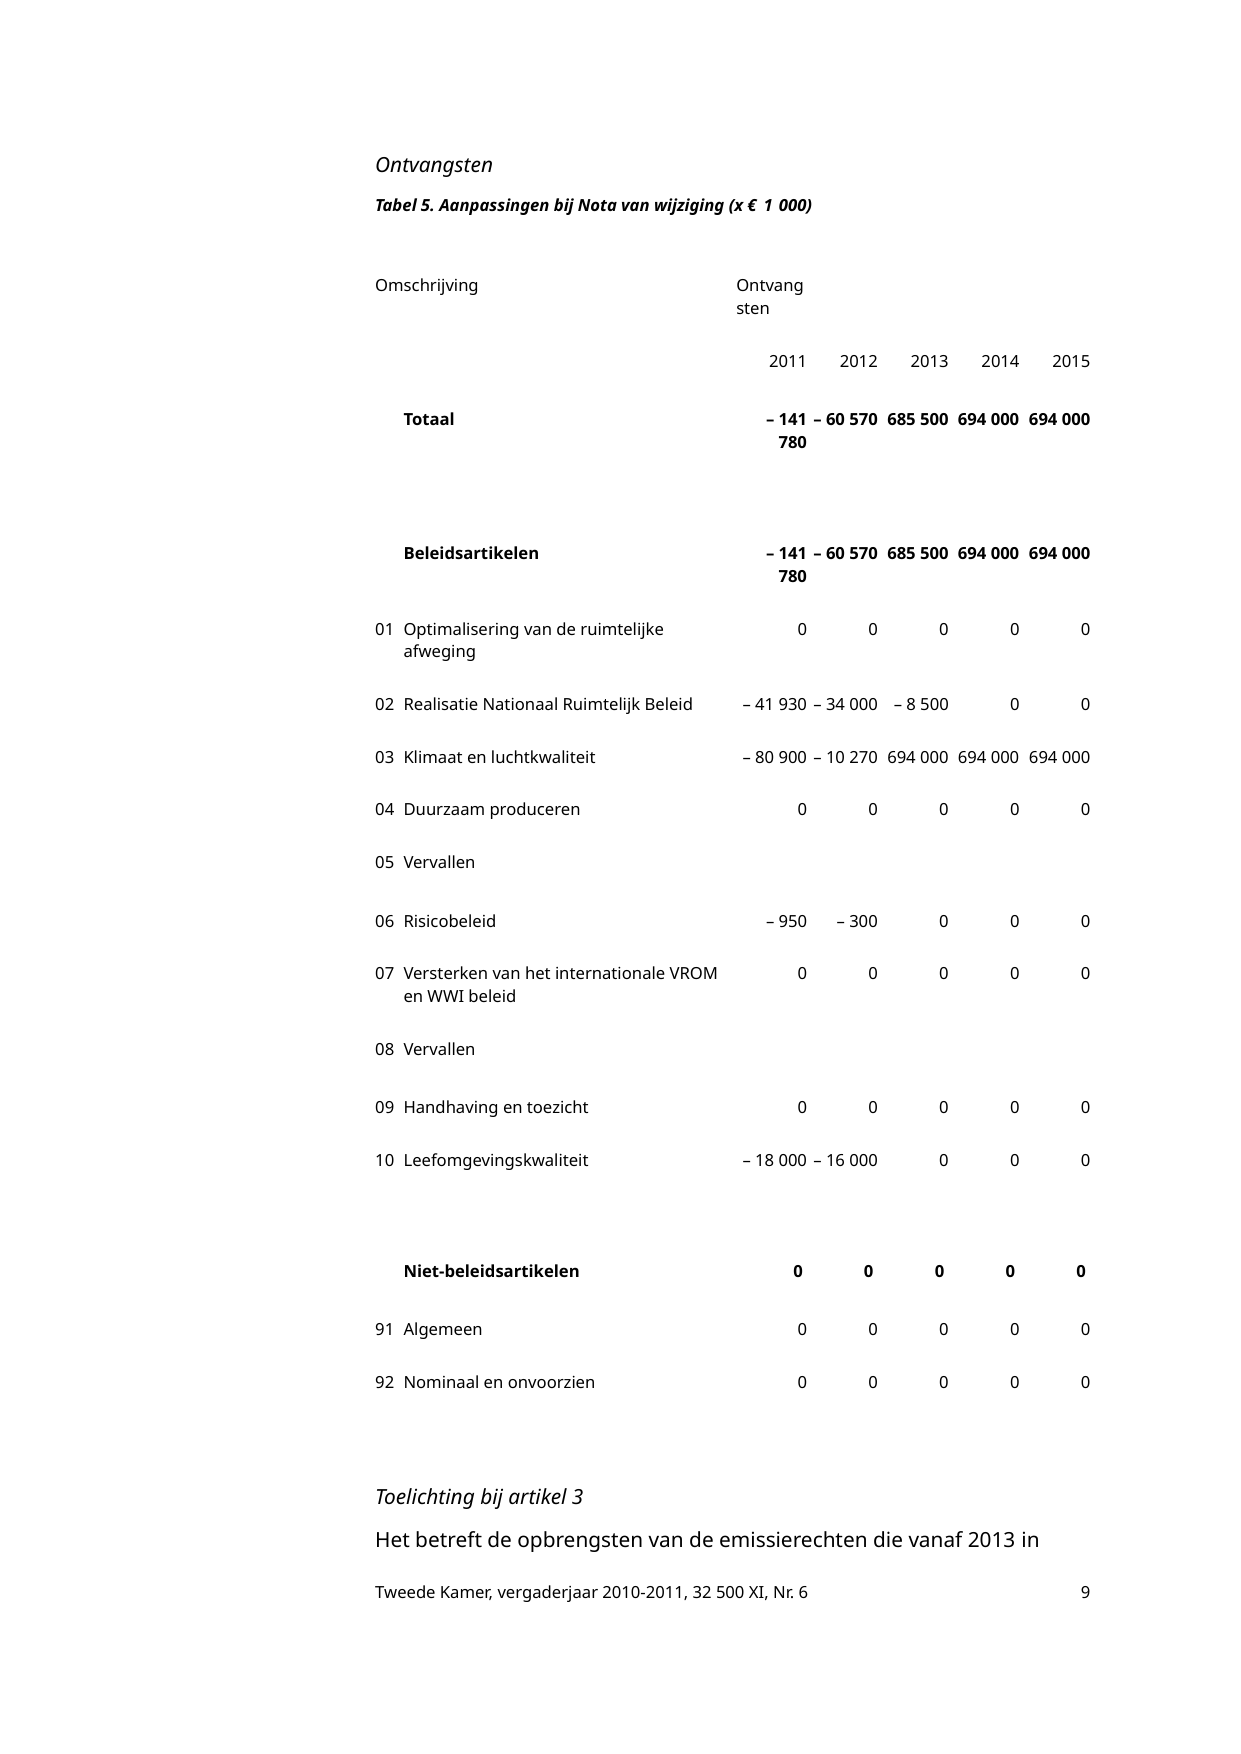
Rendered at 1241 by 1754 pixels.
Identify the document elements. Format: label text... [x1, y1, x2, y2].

table_cell 2013 [878, 350, 948, 408]
table_cell 685 500 [878, 408, 948, 483]
table_cell [375, 350, 403, 408]
table_cell 09 [375, 1096, 403, 1148]
table_cell Algemeen [403, 1318, 736, 1371]
table_cell 2012 [807, 350, 878, 408]
table_cell 0 [949, 909, 1019, 962]
table_header [1019, 274, 1090, 349]
table_cell [807, 1201, 878, 1259]
table_cell Duurzaam produceren [403, 798, 736, 851]
table_cell 0 [736, 1318, 807, 1371]
table_cell Leefomgevingskwaliteit [403, 1149, 736, 1201]
table_cell – 8 500 [878, 693, 948, 745]
table_cell – 60 570 [807, 408, 878, 483]
table_cell 03 [375, 745, 403, 798]
table_cell [807, 483, 878, 542]
table_cell 0 [949, 1260, 1019, 1318]
text Ontvangsten [375, 150, 1090, 178]
table_cell Totaal [403, 408, 736, 483]
table_cell – 141 780 [736, 542, 807, 617]
table_cell [949, 483, 1019, 542]
table_cell 07 [375, 962, 403, 1037]
table_cell [807, 1037, 878, 1096]
table_cell 0 [807, 1260, 878, 1318]
table_cell 0 [1019, 909, 1090, 962]
table_cell 04 [375, 798, 403, 851]
table_cell 2011 [736, 350, 807, 408]
table_cell 694 000 [878, 745, 948, 798]
table_cell 0 [1019, 962, 1090, 1037]
table_cell 0 [1019, 617, 1090, 693]
table_cell Niet-beleidsartikelen [403, 1260, 736, 1318]
table_cell Beleidsartikelen [403, 542, 736, 617]
table_cell – 80 900 [736, 745, 807, 798]
table_cell [736, 1201, 807, 1259]
table_cell 0 [1019, 1318, 1090, 1371]
table_cell 694 000 [1019, 745, 1090, 798]
table_cell [1019, 483, 1090, 542]
table_cell [878, 483, 948, 542]
table_cell [1019, 1037, 1090, 1096]
table_cell 2014 [949, 350, 1019, 408]
table_cell Optimalisering van de ruimtelijke afweging [403, 617, 736, 693]
table_cell – 41 930 [736, 693, 807, 745]
table_cell 2015 [1019, 350, 1090, 408]
table_cell 694 000 [949, 745, 1019, 798]
table_cell Handhaving en toezicht [403, 1096, 736, 1148]
table_cell 685 500 [878, 542, 948, 617]
table_cell – 950 [736, 909, 807, 962]
table_cell – 16 000 [807, 1149, 878, 1201]
table_cell 0 [807, 798, 878, 851]
table_cell 0 [736, 798, 807, 851]
text Toelichting bij artikel 3 [375, 1482, 1090, 1510]
table_cell [1019, 851, 1090, 909]
table_cell 91 [375, 1318, 403, 1371]
table_cell 694 000 [1019, 408, 1090, 483]
table_cell 02 [375, 693, 403, 745]
table_cell 0 [949, 1096, 1019, 1148]
table_cell 01 [375, 617, 403, 693]
table_cell 0 [949, 798, 1019, 851]
table_cell [375, 542, 403, 617]
table_cell [403, 350, 736, 408]
table_cell 06 [375, 909, 403, 962]
table_cell 0 [1019, 1096, 1090, 1148]
table_cell – 300 [807, 909, 878, 962]
table_cell [375, 1201, 403, 1259]
table_cell Klimaat en luchtkwaliteit [403, 745, 736, 798]
table_cell 0 [949, 693, 1019, 745]
table_cell – 18 000 [736, 1149, 807, 1201]
table_cell Nominaal en onvoorzien [403, 1371, 736, 1423]
table_header [807, 274, 878, 349]
table_cell 0 [736, 1260, 807, 1318]
table_cell 0 [807, 1371, 878, 1423]
table_cell 0 [878, 909, 948, 962]
table_cell 694 000 [949, 408, 1019, 483]
table_cell 694 000 [949, 542, 1019, 617]
table_cell 0 [878, 962, 948, 1037]
table_cell 0 [949, 617, 1019, 693]
table_cell – 60 570 [807, 542, 878, 617]
table_header Ontvangsten [736, 274, 807, 349]
table_cell Vervallen [403, 1037, 736, 1096]
table_cell 0 [807, 1096, 878, 1148]
table_cell 0 [807, 617, 878, 693]
table_cell 10 [375, 1149, 403, 1201]
table_cell [878, 1037, 948, 1096]
table_cell [736, 851, 807, 909]
table_cell Realisatie Nationaal Ruimtelijk Beleid [403, 693, 736, 745]
table_cell 0 [878, 617, 948, 693]
table_cell [736, 1037, 807, 1096]
table_cell 0 [736, 617, 807, 693]
table_cell [375, 483, 403, 542]
table_cell [949, 851, 1019, 909]
table_cell [1019, 1201, 1090, 1259]
table_cell 0 [1019, 1149, 1090, 1201]
table_cell – 10 270 [807, 745, 878, 798]
table_cell 05 [375, 851, 403, 909]
table_cell – 34 000 [807, 693, 878, 745]
table_cell [403, 483, 736, 542]
table_cell 0 [736, 962, 807, 1037]
table_cell 0 [1019, 693, 1090, 745]
text Tabel 5. Aanpassingen bij Nota van wijziging (x € 1 000) [375, 193, 1090, 216]
table_cell 0 [878, 1096, 948, 1148]
table_cell 0 [736, 1096, 807, 1148]
table_cell 0 [878, 1371, 948, 1423]
table_cell 0 [949, 962, 1019, 1037]
table_cell 0 [807, 1318, 878, 1371]
table_cell 0 [1019, 798, 1090, 851]
table_cell [403, 1201, 736, 1259]
table_cell 0 [878, 1318, 948, 1371]
table_cell 0 [1019, 1371, 1090, 1423]
table_cell [878, 851, 948, 909]
table_cell [807, 851, 878, 909]
table_header [949, 274, 1019, 349]
table_cell 0 [949, 1371, 1019, 1423]
table_cell 0 [1019, 1260, 1090, 1318]
table_cell 0 [878, 798, 948, 851]
table_cell Risicobeleid [403, 909, 736, 962]
table_cell [736, 483, 807, 542]
table_cell Vervallen [403, 851, 736, 909]
table_cell 694 000 [1019, 542, 1090, 617]
table_cell 92 [375, 1371, 403, 1423]
table_cell 0 [949, 1149, 1019, 1201]
table_cell [949, 1037, 1019, 1096]
table_cell 0 [878, 1149, 948, 1201]
table_cell – 141 780 [736, 408, 807, 483]
table_cell 0 [949, 1318, 1019, 1371]
table_cell [375, 1260, 403, 1318]
table_cell [375, 408, 403, 483]
table_cell 0 [736, 1371, 807, 1423]
table_cell 0 [878, 1260, 948, 1318]
table_cell [949, 1201, 1019, 1259]
table_cell [878, 1201, 948, 1259]
table_cell Versterken van het internationale VROM en WWI beleid [403, 962, 736, 1037]
table_header [878, 274, 948, 349]
table_cell 0 [807, 962, 878, 1037]
table_header Omschrijving [375, 274, 736, 349]
text Het betreft de opbrengsten van de emissierechten die vanaf 2013 in [375, 1525, 1090, 1554]
table_cell 08 [375, 1037, 403, 1096]
